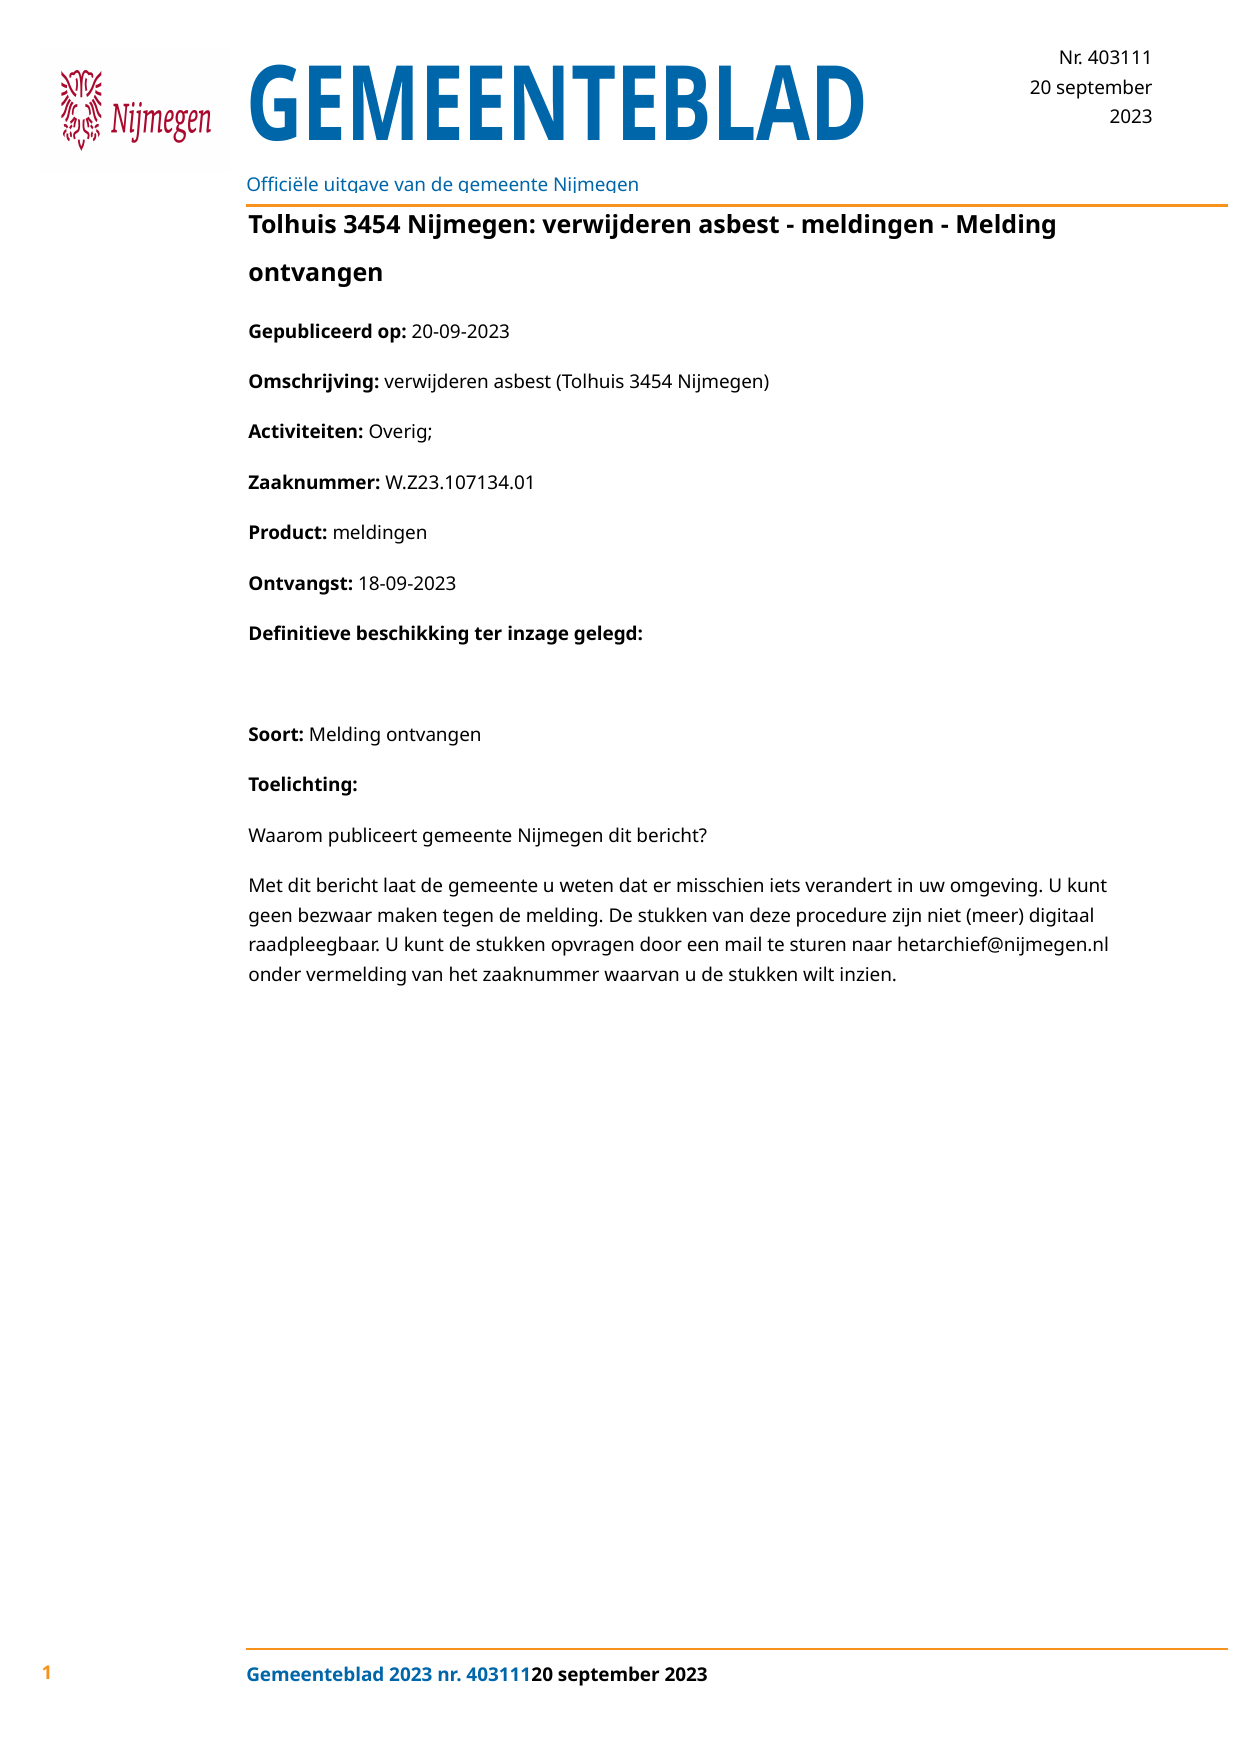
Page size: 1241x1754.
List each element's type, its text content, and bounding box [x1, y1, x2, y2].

text Met dit bericht laat de gemeente u weten dat er misschien iets verandert in uw omgeving. U kunt geen bezwaar maken tegen de melding. De stukken van deze procedure zijn niet (meer) digitaal raadpleegbaar. U kunt de stukken opvragen door een mail te sturen naar hetarchief@nijmegen.nl onder vermelding van het zaaknummer waarvan u de stukken wilt inzien. [248, 872, 1152, 987]
text Activiteiten: Overig; [248, 419, 1152, 444]
text Gepubliceerd op: 20-09-2023 [248, 318, 1152, 344]
text Toelichting: [248, 772, 1152, 797]
text Ontvangst: 18-09-2023 [248, 570, 1152, 596]
text Waarom publiceert gemeente Nijmegen dit bericht? [248, 822, 1152, 848]
picture [41, 47, 231, 172]
text Soort: Melding ontvangen [248, 721, 1152, 747]
text Tolhuis 3454 Nijmegen: verwijderen asbest - meldingen - Melding ontvangen [248, 207, 1152, 288]
text Omschrijving: verwijderen asbest (Tolhuis 3454 Nijmegen) [248, 368, 1152, 394]
text Definitieve beschikking ter inzage gelegd: [248, 620, 1152, 646]
text Zaaknummer: W.Z23.107134.01 [248, 469, 1152, 495]
text Product: meldingen [248, 519, 1152, 545]
